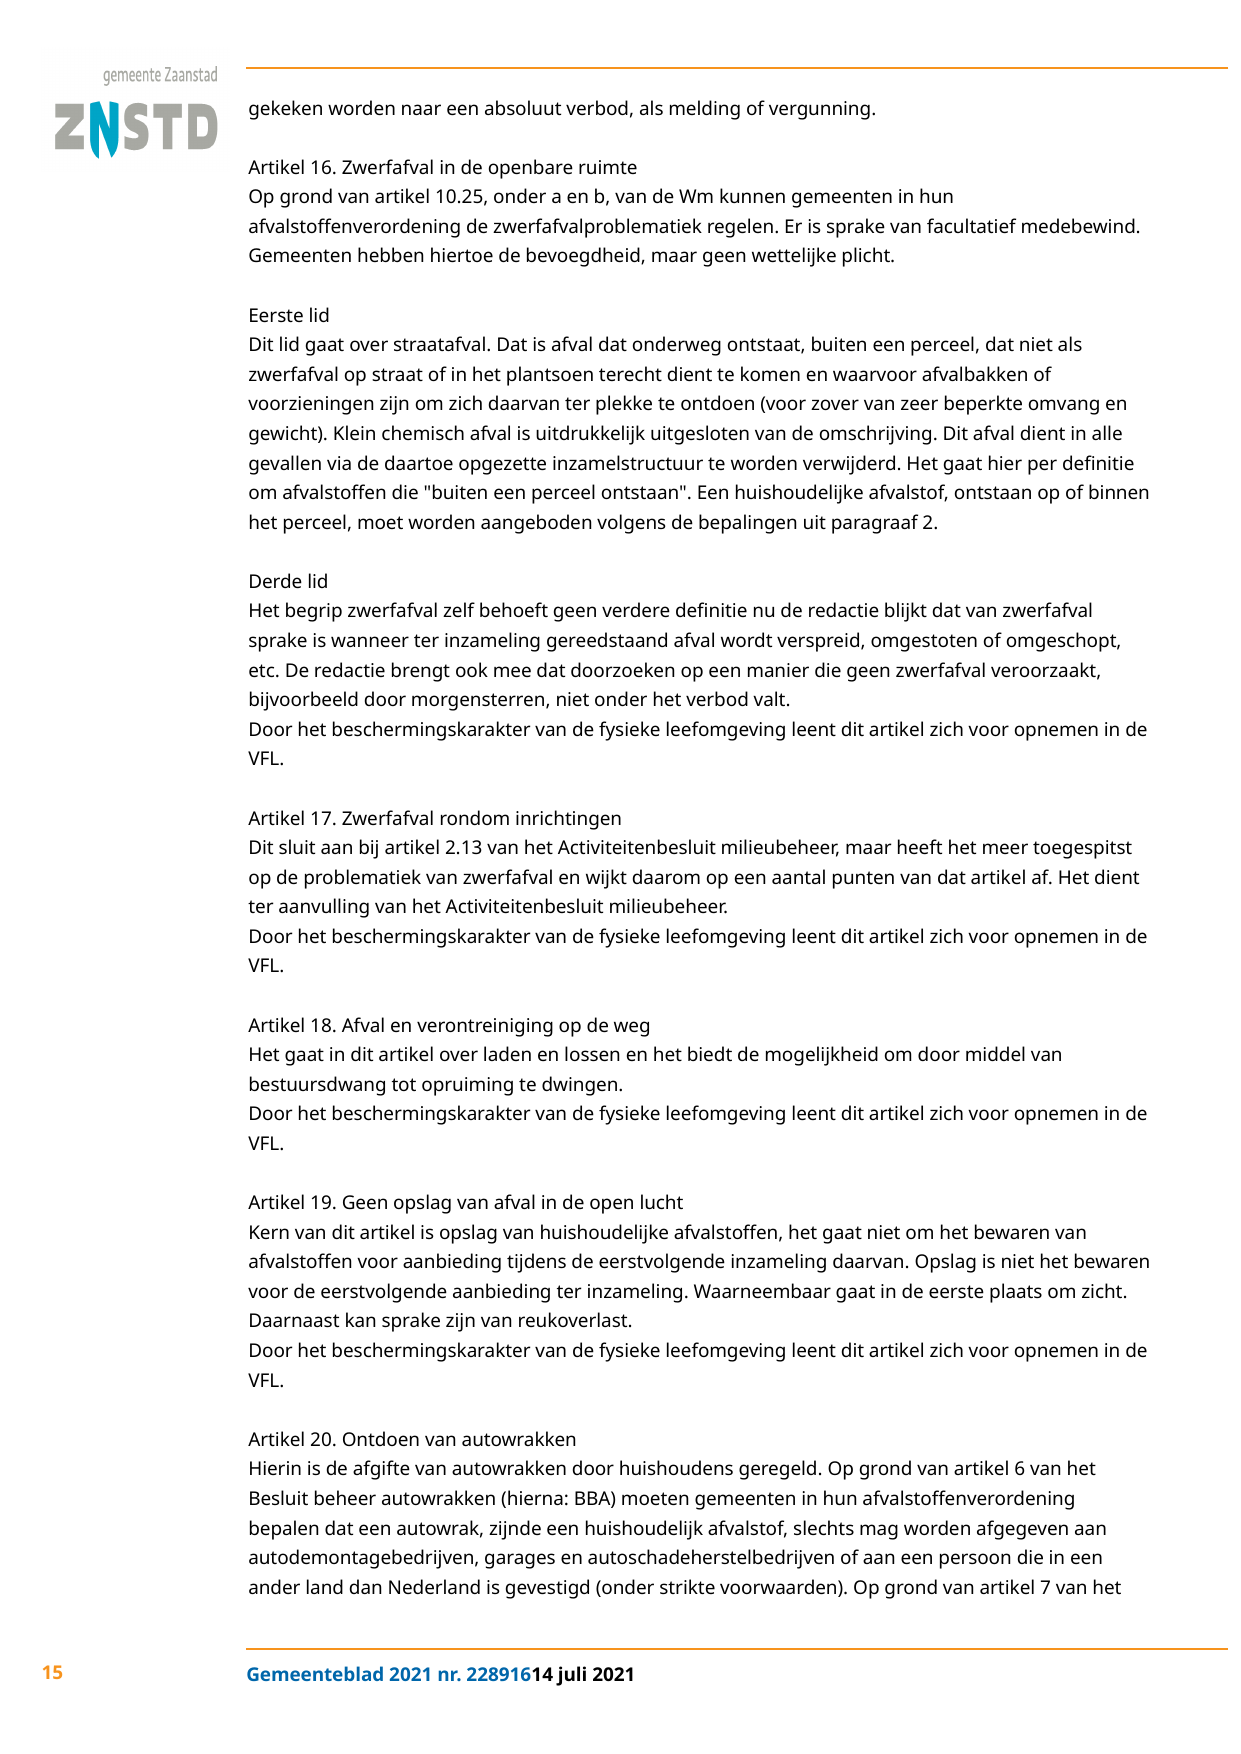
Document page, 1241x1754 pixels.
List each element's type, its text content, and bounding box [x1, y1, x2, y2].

text Door het beschermingskarakter van de fysieke leefomgeving leent dit artikel zich voor opnemen in de VFL. [248, 1101, 1152, 1156]
text Het begrip zwerfafval zelf behoeft geen verdere definitie nu de redactie blijkt dat van zwerfafval sprake is wanneer ter inzameling gereedstaand afval wordt verspreid, omgestoten of omgeschopt, etc. De redactie brengt ook mee dat doorzoeken op een manier die geen zwerfafval veroorzaakt, bijvoorbeeld door morgensterren, niet onder het verbod valt. [248, 598, 1152, 712]
text Dit lid gaat over straatafval. Dat is afval dat onderweg ontstaat, buiten een perceel, dat niet als zwerfafval op straat of in het plantsoen terecht dient te komen en waarvoor afvalbakken of voorzieningen zijn om zich daarvan ter plekke te ontdoen (voor zover van zeer beperkte omvang en gewicht). Klein chemisch afval is uitdrukkelijk uitgesloten van de omschrijving. Dit afval dient in alle gevallen via de daartoe opgezette inzamelstructuur te worden verwijderd. Het gaat hier per definitie om afvalstoffen die "buiten een perceel ontstaan". Een huishoudelijke afvalstof, ontstaan op of binnen het perceel, moet worden aangeboden volgens de bepalingen uit paragraaf 2. [248, 331, 1152, 535]
text Hierin is de afgifte van autowrakken door huishoudens geregeld. Op grond van artikel 6 van het Besluit beheer autowrakken (hierna: BBA) moeten gemeenten in hun afvalstoffenverordening bepalen dat een autowrak, zijnde een huishoudelijk afvalstof, slechts mag worden afgegeven aan autodemontagebedrijven, garages en autoschadeherstelbedrijven of aan een persoon die in een ander land dan Nederland is gevestigd (onder strikte voorwaarden). Op grond van artikel 7 van het [248, 1456, 1152, 1600]
text Door het beschermingskarakter van de fysieke leefomgeving leent dit artikel zich voor opnemen in de VFL. [248, 923, 1152, 978]
text Door het beschermingskarakter van de fysieke leefomgeving leent dit artikel zich voor opnemen in de VFL. [248, 716, 1152, 771]
text Eerste lid [248, 302, 1152, 328]
text Artikel 20. Ontdoen van autowrakken [248, 1426, 1152, 1452]
picture [41, 47, 231, 172]
text Het gaat in dit artikel over laden en lossen en het biedt de mogelijkheid om door middel van bestuursdwang tot opruiming te dwingen. [248, 1041, 1152, 1097]
text Door het beschermingskarakter van de fysieke leefomgeving leent dit artikel zich voor opnemen in de VFL. [248, 1337, 1152, 1393]
text Kern van dit artikel is opslag van huishoudelijke afvalstoffen, het gaat niet om het bewaren van afvalstoffen voor aanbieding tijdens de eerstvolgende inzameling daarvan. Opslag is niet het bewaren voor de eerstvolgende aanbieding ter inzameling. Waarneembaar gaat in de eerste plaats om zicht. Daarnaast kan sprake zijn van reukoverlast. [248, 1219, 1152, 1333]
text gekeken worden naar een absoluut verbod, als melding of vergunning. [248, 95, 1152, 121]
text Derde lid [248, 568, 1152, 594]
text Artikel 18. Afval en verontreiniging op de weg [248, 1012, 1152, 1038]
text Dit sluit aan bij artikel 2.13 van het Activiteitenbesluit milieubeheer, maar heeft het meer toegespitst op de problematiek van zwerfafval en wijkt daarom op een aantal punten van dat artikel af. Het dient ter aanvulling van het Activiteitenbesluit milieubeheer. [248, 834, 1152, 919]
text Artikel 17. Zwerfafval rondom inrichtingen [248, 805, 1152, 831]
text Artikel 16. Zwerfafval in de openbare ruimte [248, 154, 1152, 180]
text Artikel 19. Geen opslag van afval in de open lucht [248, 1189, 1152, 1215]
text Op grond van artikel 10.25, onder a en b, van de Wm kunnen gemeenten in hun afvalstoffenverordening de zwerfafvalproblematiek regelen. Er is sprake van facultatief medebewind. Gemeenten hebben hiertoe de bevoegdheid, maar geen wettelijke plicht. [248, 183, 1152, 268]
